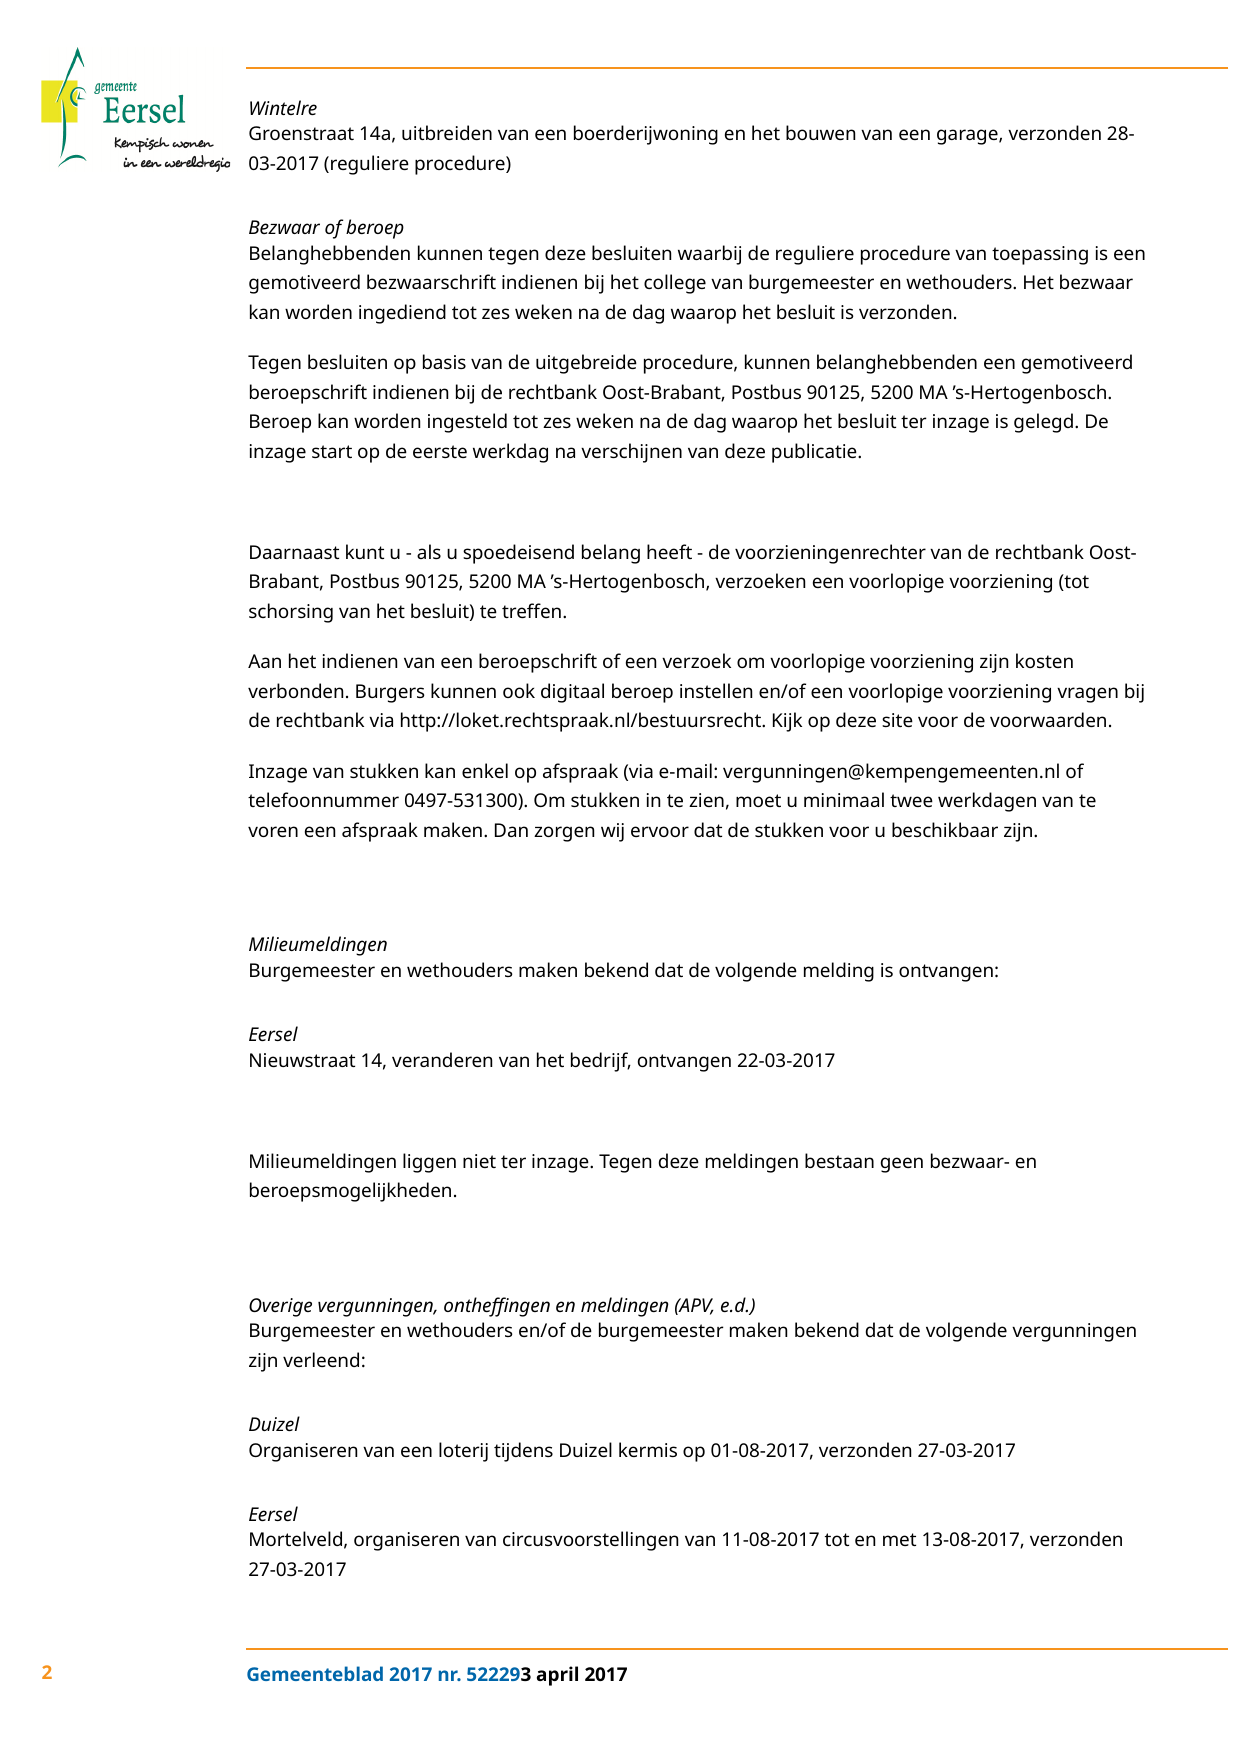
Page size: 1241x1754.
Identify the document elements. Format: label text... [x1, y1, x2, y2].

text Mortelveld, organiseren van circusvoorstellingen van 11-08-2017 tot en met 13-08-2017, verzonden 27-03-2017 [248, 1527, 1152, 1582]
text Wintelre [248, 95, 1152, 121]
text Aan het indienen van een beroepschrift of een verzoek om voorlopige voorziening zijn kosten verbonden. Burgers kunnen ook digitaal beroep instellen en/of een voorlopige voorziening vragen bij de rechtbank via http://loket.rechtspraak.nl/bestuursrecht. Kijk op deze site voor de voorwaarden. [248, 648, 1152, 733]
picture [41, 47, 231, 172]
text Burgemeester en wethouders en/of de burgemeester maken bekend dat de volgende vergunningen zijn verleend: [248, 1318, 1152, 1373]
text Burgemeester en wethouders maken bekend dat de volgende melding is ontvangen: [248, 957, 1152, 983]
text Eersel [248, 1501, 1152, 1527]
text Bezwaar of beroep [248, 214, 1152, 240]
text Belanghebbenden kunnen tegen deze besluiten waarbij de reguliere procedure van toepassing is een gemotiveerd bezwaarschrift indienen bij het college van burgemeester en wethouders. Het bezwaar kan worden ingediend tot zes weken na de dag waarop het besluit is verzonden. [248, 240, 1152, 325]
text Inzage van stukken kan enkel op afspraak (via e-mail: vergunningen@kempengemeenten.nl of telefoonnummer 0497-531300). Om stukken in te zien, moet u minimaal twee werkdagen van te voren een afspraak maken. Dan zorgen wij ervoor dat de stukken voor u beschikbaar zijn. [248, 758, 1152, 843]
text Daarnaast kunt u - als u spoedeisend belang heeft - de voorzieningenrechter van de rechtbank Oost-Brabant, Postbus 90125, 5200 MA ’s-Hertogenbosch, verzoeken een voorlopige voorziening (tot schorsing van het besluit) te treffen. [248, 539, 1152, 624]
text Organiseren van een loterij tijdens Duizel kermis op 01-08-2017, verzonden 27-03-2017 [248, 1437, 1152, 1463]
text Tegen besluiten op basis van de uitgebreide procedure, kunnen belanghebbenden een gemotiveerd beroepschrift indienen bij de rechtbank Oost-Brabant, Postbus 90125, 5200 MA ’s-Hertogenbosch. Beroep kan worden ingesteld tot zes weken na de dag waarop het besluit ter inzage is gelegd. De inzage start op de eerste werkdag na verschijnen van deze publicatie. [248, 349, 1152, 464]
text Milieumeldingen liggen niet ter inzage. Tegen deze meldingen bestaan geen bezwaar- en beroepsmogelijkheden. [248, 1148, 1152, 1203]
text Overige vergunningen, ontheffingen en meldingen (APV, e.d.) [248, 1292, 1152, 1318]
text Duizel [248, 1411, 1152, 1437]
text Nieuwstraat 14, veranderen van het bedrijf, ontvangen 22-03-2017 [248, 1047, 1152, 1073]
text Groenstraat 14a, uitbreiden van een boerderijwoning en het bouwen van een garage, verzonden 28-03-2017 (reguliere procedure) [248, 121, 1152, 176]
text Eersel [248, 1021, 1152, 1047]
text Milieumeldingen [248, 932, 1152, 957]
